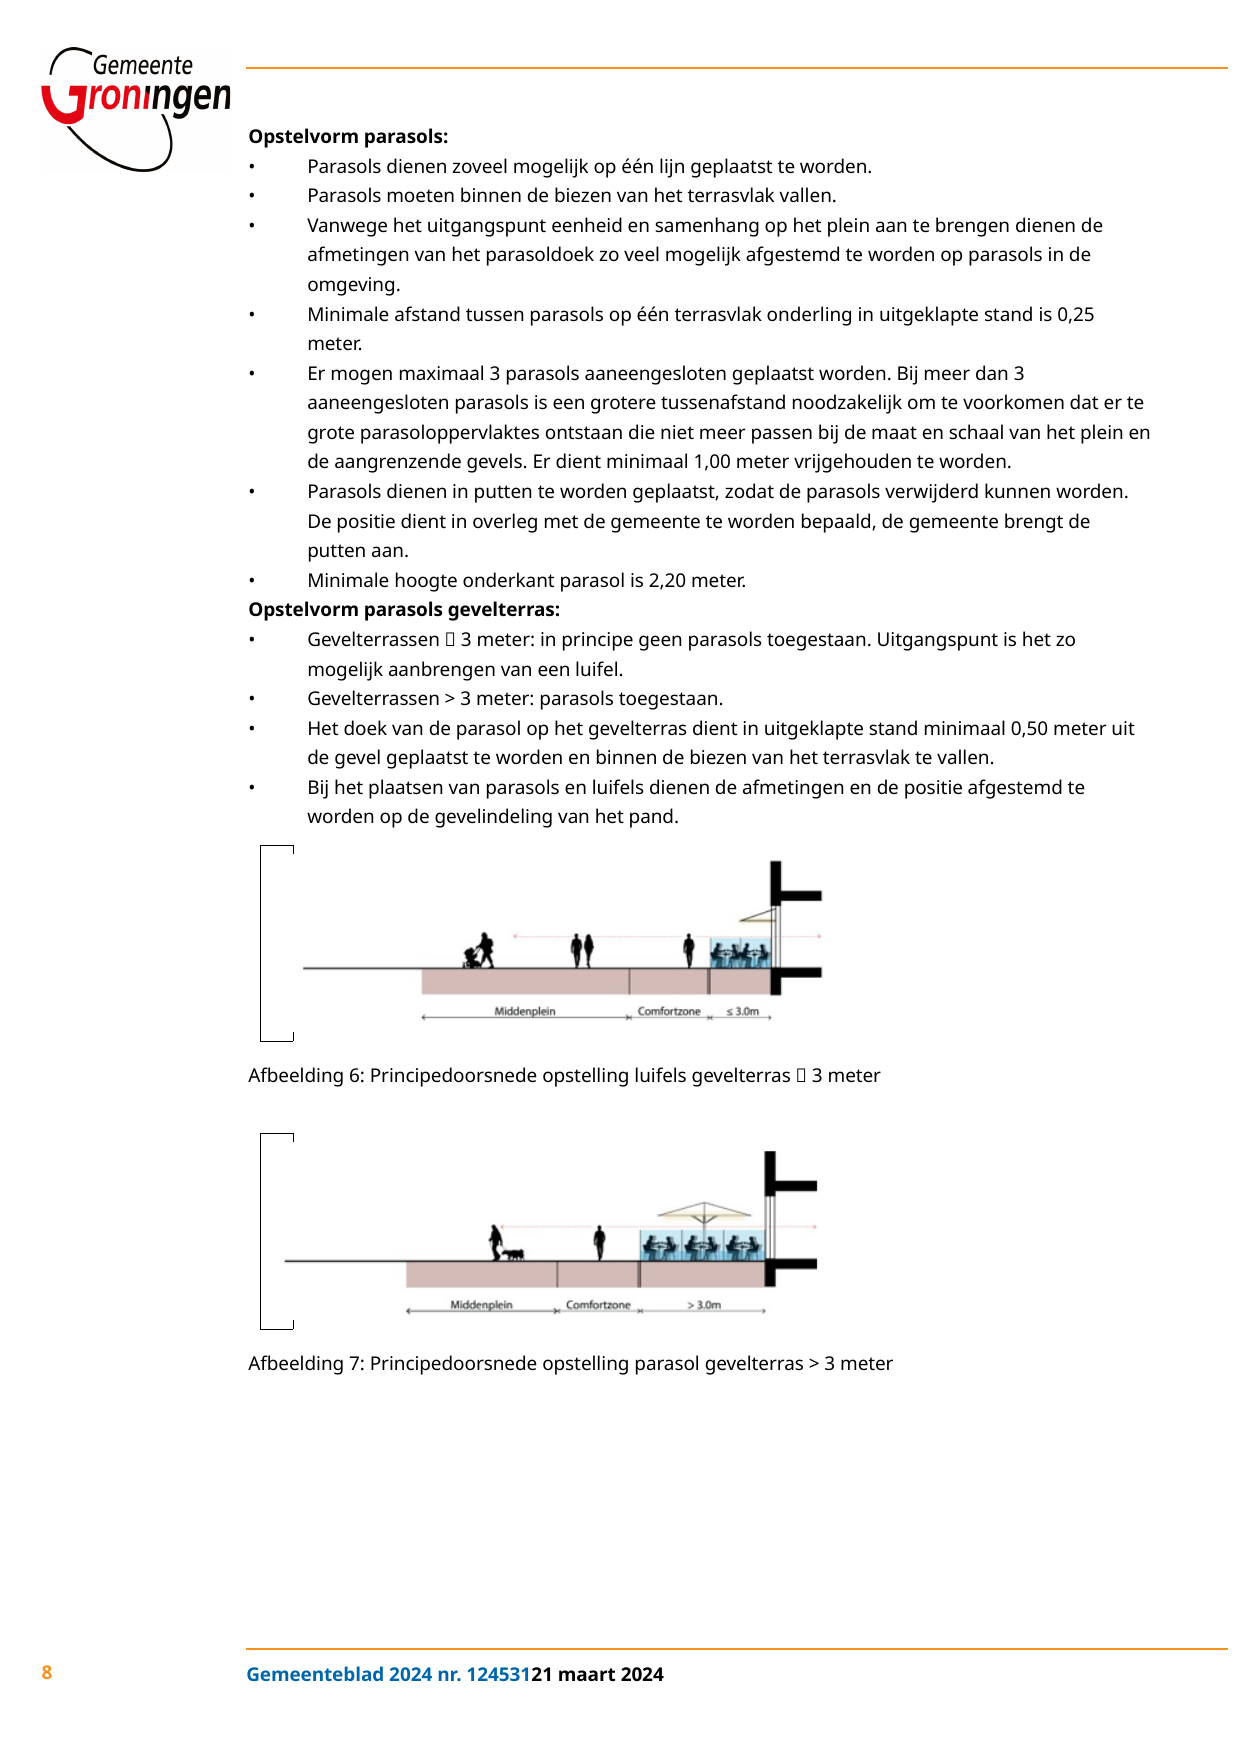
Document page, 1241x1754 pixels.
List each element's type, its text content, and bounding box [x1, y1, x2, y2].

text Opstelvorm parasols: [248, 123, 1152, 149]
list Gevelterrassen  3 meter: in principe geen parasols toegestaan. Uitgangspunt is het zo mogelijk aanbrengen van een luifel. [248, 626, 1152, 681]
list Er mogen maximaal 3 parasols aaneengesloten geplaatst worden. Bij meer dan 3 aaneengesloten parasols is een grotere tussenafstand noodzakelijk om te voorkomen dat er te grote parasoloppervlaktes ontstaan die niet meer passen bij de maat en schaal van het plein en de aangrenzende gevels. Er dient minimaal 1,00 meter vrijgehouden te worden. [248, 360, 1152, 474]
list Parasols dienen zoveel mogelijk op één lijn geplaatst te worden. [248, 153, 1152, 178]
picture [41, 47, 231, 172]
list Bij het plaatsen van parasols en luifels dienen de afmetingen en de positie afgestemd te worden op de gevelindeling van het pand. [248, 774, 1152, 829]
list Parasols dienen in putten te worden geplaatst, zodat de parasols verwijderd kunnen worden. De positie dient in overleg met de gemeente te worden bepaald, de gemeente brengt de putten aan. [248, 478, 1152, 563]
list Parasols moeten binnen de biezen van het terrasvlak vallen. [248, 182, 1152, 208]
list Minimale hoogte onderkant parasol is 2,20 meter. [248, 567, 1152, 593]
list Gevelterrassen > 3 meter: parasols toegestaan. [248, 685, 1152, 711]
list Vanwege het uitgangspunt eenheid en samenhang op het plein aan te brengen dienen de afmetingen van het parasoldoek zo veel mogelijk afgestemd te worden op parasols in de omgeving. [248, 212, 1152, 297]
text Opstelvorm parasols gevelterras: [248, 597, 1152, 622]
list Het doek van de parasol op het gevelterras dient in uitgeklapte stand minimaal 0,50 meter uit de gevel geplaatst te worden en binnen de biezen van het terrasvlak te vallen. [248, 715, 1152, 770]
picture [268, 1142, 830, 1320]
list Minimale afstand tussen parasols op één terrasvlak onderling in uitgeklapte stand is 0,25 meter. [248, 301, 1152, 356]
text Afbeelding 6: Principedoorsnede opstelling luifels gevelterras  3 meter [248, 1062, 1152, 1088]
picture [268, 854, 830, 1032]
text Afbeelding 7: Principedoorsnede opstelling parasol gevelterras > 3 meter [248, 1350, 1152, 1376]
